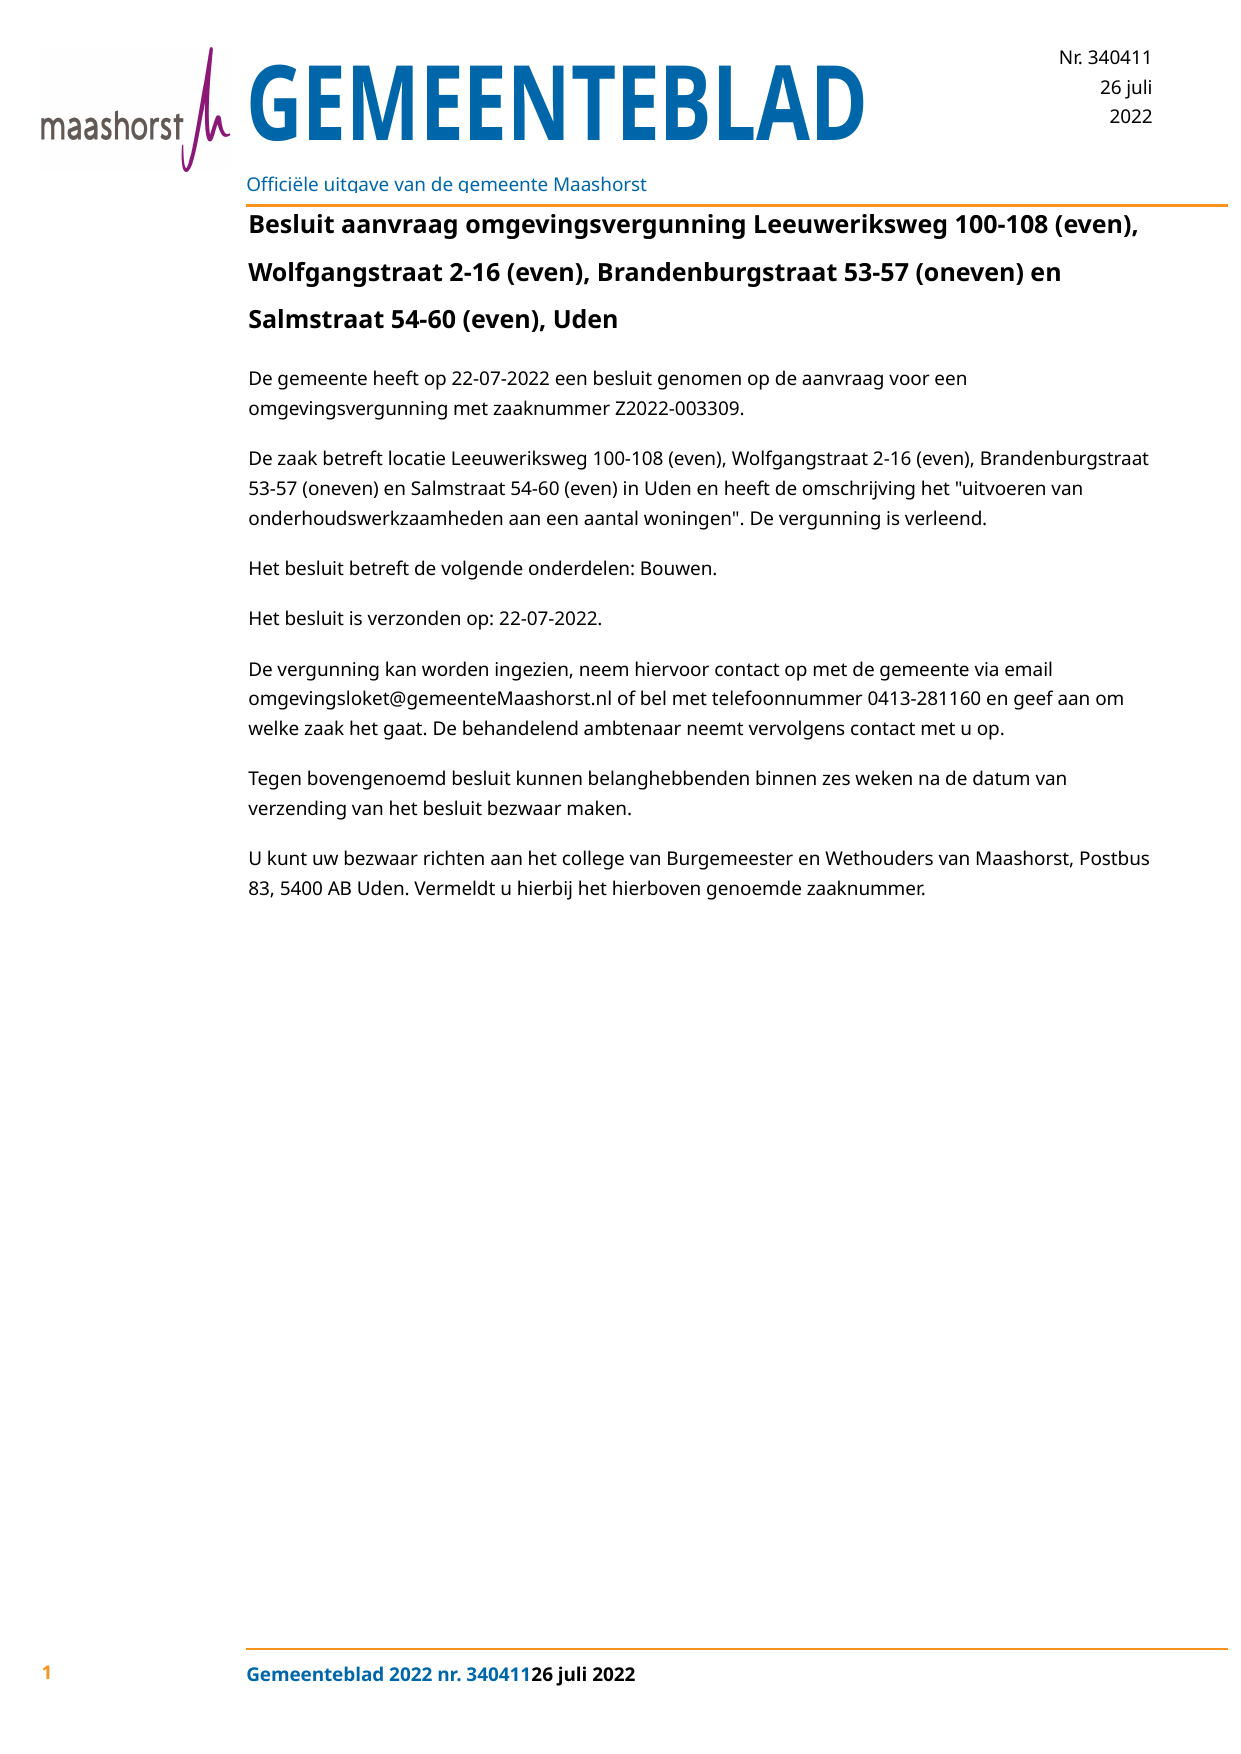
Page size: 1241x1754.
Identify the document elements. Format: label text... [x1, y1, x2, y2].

text De zaak betreft locatie Leeuweriksweg 100-108 (even), Wolfgangstraat 2-16 (even), Brandenburgstraat 53-57 (oneven) en Salmstraat 54-60 (even) in Uden en heeft de omschrijving het "uitvoeren van onderhoudswerkzaamheden aan een aantal woningen". De vergunning is verleend. [248, 446, 1152, 530]
text Besluit aanvraag omgevingsvergunning Leeuweriksweg 100-108 (even), Wolfgangstraat 2-16 (even), Brandenburgstraat 53-57 (oneven) en Salmstraat 54-60 (even), Uden [248, 207, 1152, 336]
text De gemeente heeft op 22-07-2022 een besluit genomen op de aanvraag voor een omgevingsvergunning met zaaknummer Z2022-003309. [248, 366, 1152, 421]
text U kunt uw bezwaar richten aan het college van Burgemeester en Wethouders van Maashorst, Postbus 83, 5400 AB Uden. Vermeldt u hierbij het hierboven genoemde zaaknummer. [248, 846, 1152, 901]
text Het besluit is verzonden op: 22-07-2022. [248, 606, 1152, 631]
text Tegen bovengenoemd besluit kunnen belanghebbenden binnen zes weken na de datum van verzending van het besluit bezwaar maken. [248, 766, 1152, 821]
text De vergunning kan worden ingezien, neem hiervoor contact op met de gemeente via email omgevingsloket@gemeenteMaashorst.nl of bel met telefoonnummer 0413-281160 en geef aan om welke zaak het gaat. De behandelend ambtenaar neemt vervolgens contact met u op. [248, 656, 1152, 741]
picture [41, 47, 231, 172]
text Het besluit betreft de volgende onderdelen: Bouwen. [248, 555, 1152, 581]
